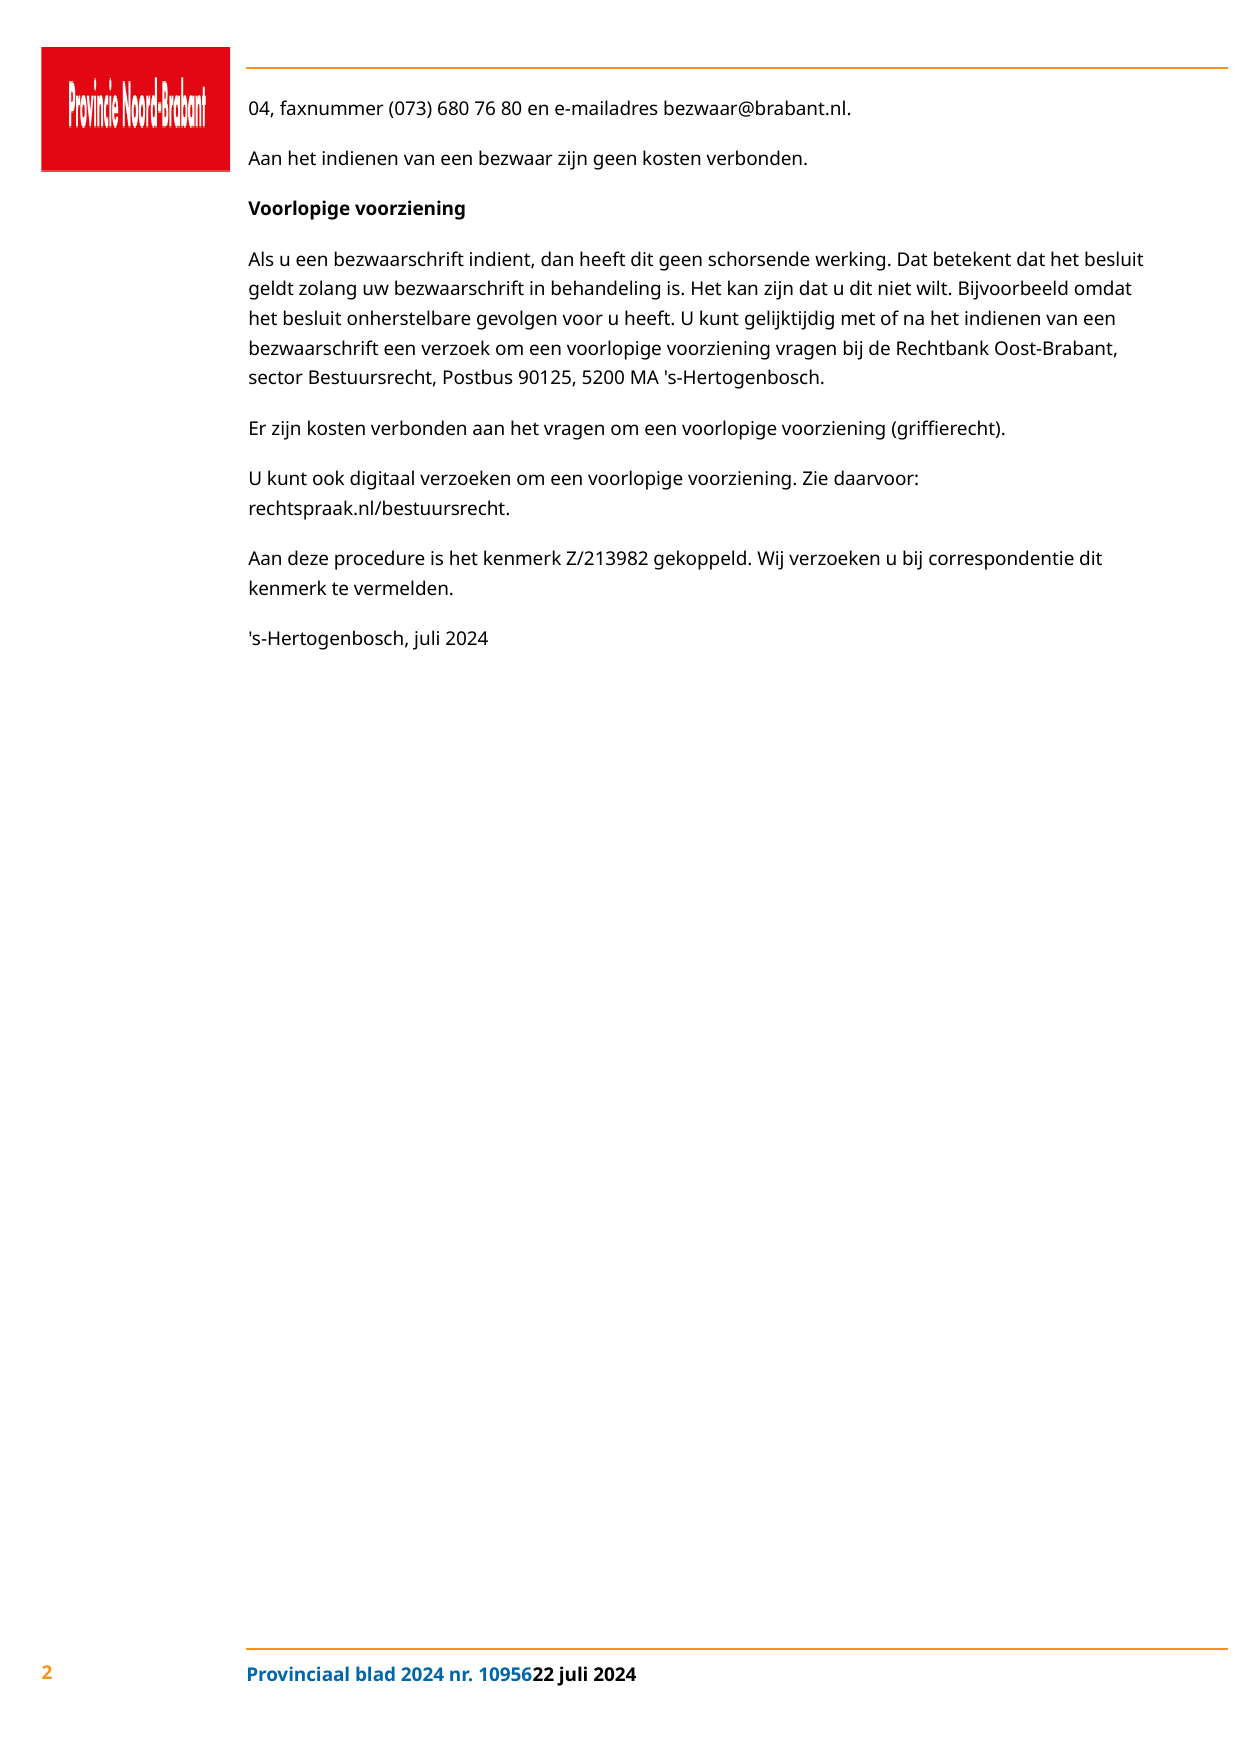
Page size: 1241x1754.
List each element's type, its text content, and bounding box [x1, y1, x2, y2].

text U kunt ook digitaal verzoeken om een voorlopige voorziening. Zie daarvoor: rechtspraak.nl/bestuursrecht. [248, 465, 1152, 521]
text Aan deze procedure is het kenmerk Z/213982 gekoppeld. Wij verzoeken u bij correspondentie dit kenmerk te vermelden. [248, 545, 1152, 601]
picture [41, 47, 231, 172]
text Er zijn kosten verbonden aan het vragen om een voorlopige voorziening (griffierecht). [248, 415, 1152, 441]
text Voorlopige voorziening [248, 196, 1152, 221]
text Aan het indienen van een bezwaar zijn geen kosten verbonden. [248, 145, 1152, 171]
text 's-Hertogenbosch, juli 2024 [248, 625, 1152, 651]
text 04, faxnummer (073) 680 76 80 en e-mailadres bezwaar@brabant.nl. [248, 95, 1152, 121]
text Als u een bezwaarschrift indient, dan heeft dit geen schorsende werking. Dat betekent dat het besluit geldt zolang uw bezwaarschrift in behandeling is. Het kan zijn dat u dit niet wilt. Bijvoorbeeld omdat het besluit onherstelbare gevolgen voor u heeft. U kunt gelijktijdig met of na het indienen van een bezwaarschrift een verzoek om een voorlopige voorziening vragen bij de Rechtbank Oost-Brabant, sector Bestuursrecht, Postbus 90125, 5200 MA 's‑Hertogenbosch. [248, 246, 1152, 390]
